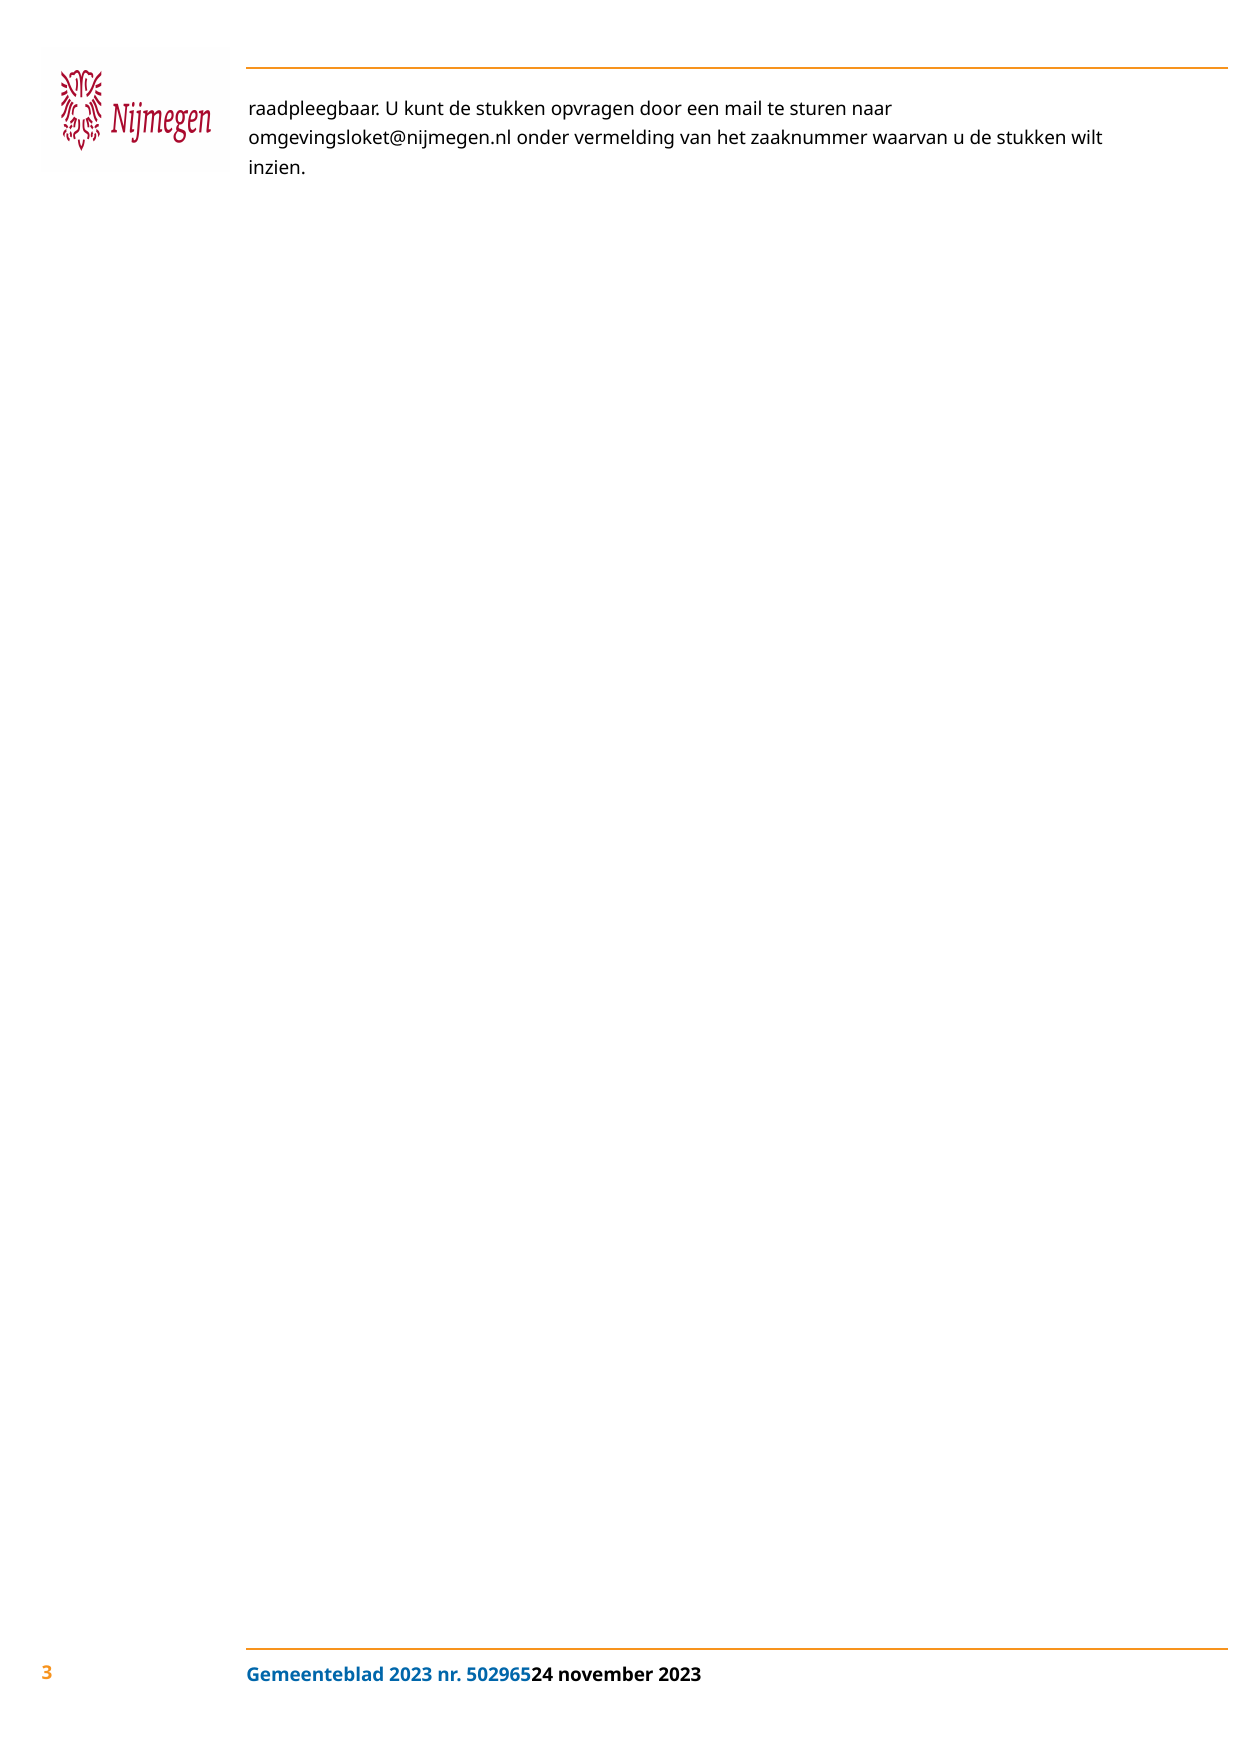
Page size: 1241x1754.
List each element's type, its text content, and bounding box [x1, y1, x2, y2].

text raadpleegbaar. U kunt de stukken opvragen door een mail te sturen naar omgevingsloket@nijmegen.nl onder vermelding van het zaaknummer waarvan u de stukken wilt inzien. [248, 95, 1152, 180]
picture [41, 47, 231, 172]
